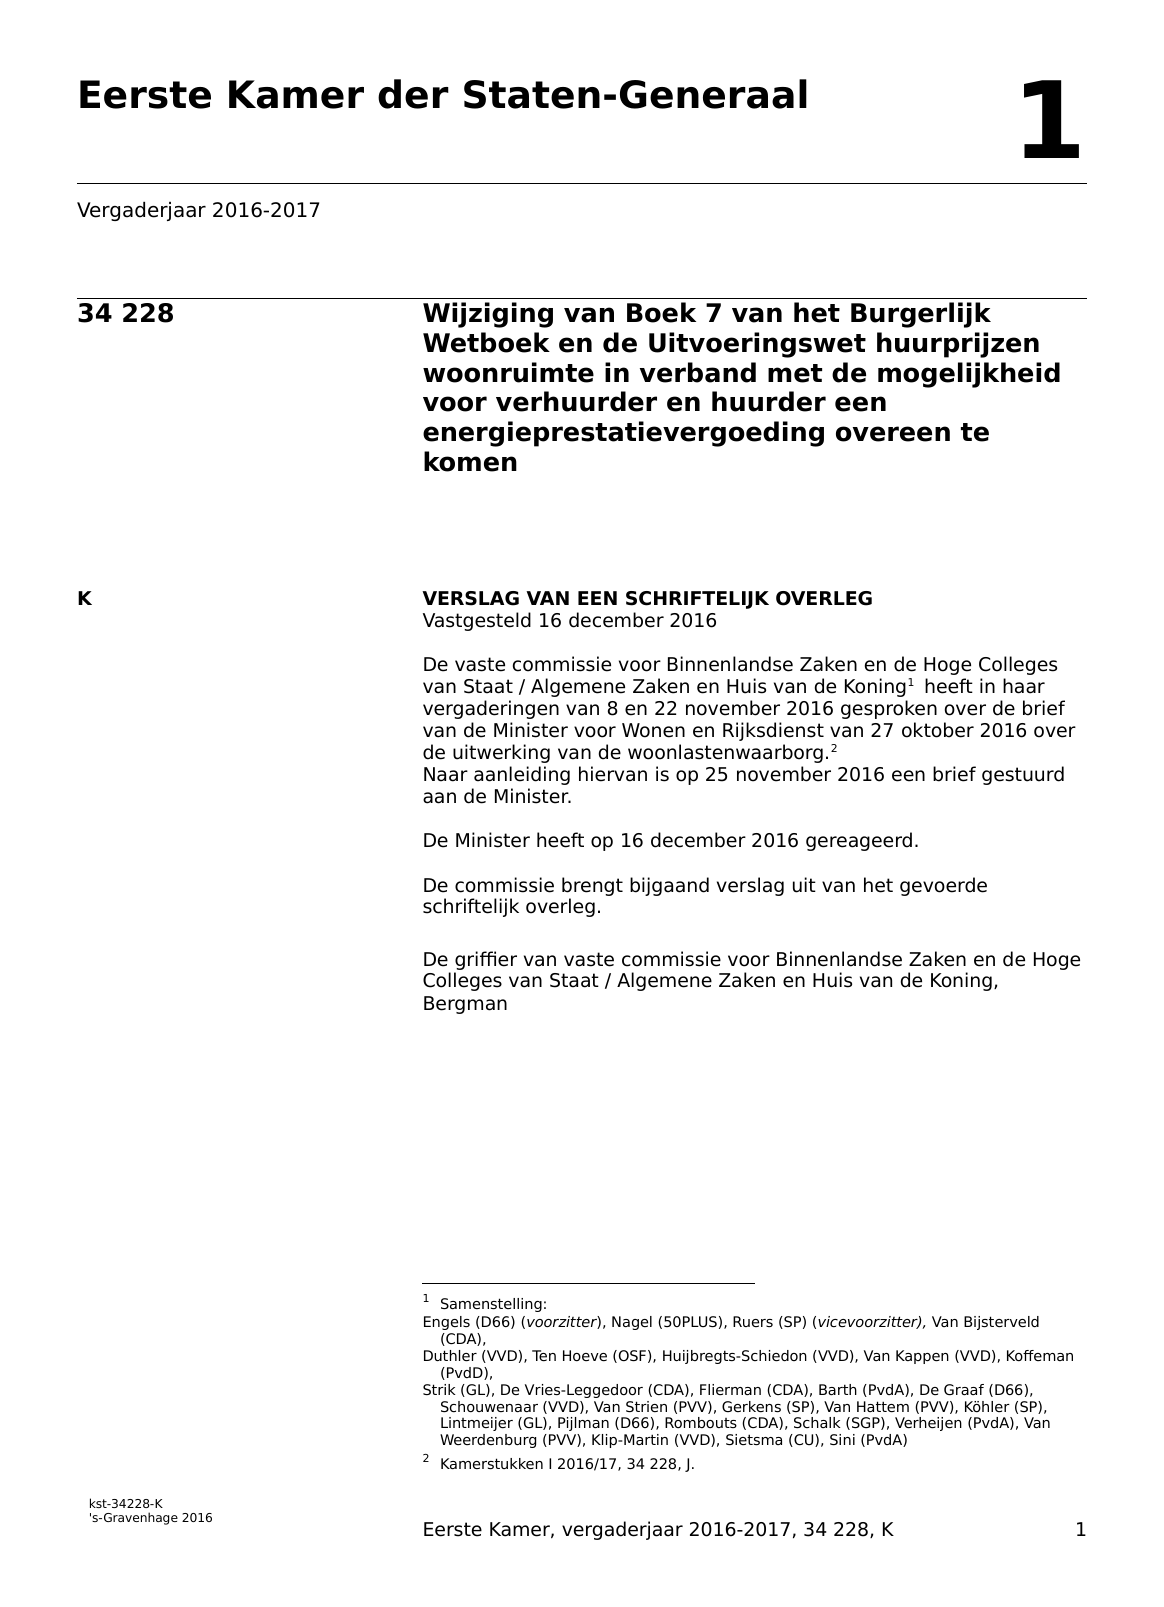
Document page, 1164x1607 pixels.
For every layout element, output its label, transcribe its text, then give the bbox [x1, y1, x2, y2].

table_cell Vergaderjaar 2016-2017 [77, 184, 1087, 298]
subtitle K VERSLAG VAN EEN SCHRIFTELIJK OVERLEG [77, 588, 1087, 610]
text De griffier van vaste commissie voor Binnenlandse Zaken en de Hoge Colleges van Staat / Algemene Zaken en Huis van de Koning, Bergman [422, 948, 1087, 1014]
table_header 1 [886, 59, 1087, 183]
text kst-34228-K [88, 1497, 323, 1511]
text De Minister heeft op 16 december 2016 gereageerd. [422, 830, 1087, 852]
text Strik (GL), De Vries-Leggedoor (CDA), Flierman (CDA), Barth (PvdA), De Graaf (D66), Schouwenaar (VVD), Van Strien (PVV), Gerkens (SP), Van Hattem (PVV), Köhler (SP), Lintmeijer (GL), Pijlman (D66), Rombouts (CDA), Schalk (SGP), Verheijen (PvdA), Van Weerdenburg (PVV), Klip-Martin (VVD), Sietsma (CU), Sini (PvdA) [422, 1382, 1087, 1449]
text De vaste commissie voor Binnenlandse Zaken en de Hoge Colleges van Staat / Algemene Zaken en Huis van de Koning heeft in haar vergaderingen van 8 en 22 november 2016 gesproken over de brief van de Minister voor Wonen en Rijksdienst van 27 oktober 2016 over de uitwerking van de woonlastenwaarborg. [422, 654, 1087, 764]
text De commissie brengt bijgaand verslag uit van het gevoerde schriftelijk overleg. [422, 874, 1087, 918]
text Naar aanleiding hiervan is op 25 november 2016 een brief gestuurd aan de Minister. [422, 764, 1087, 808]
text Engels (D66) (voorzitter), Nagel (50PLUS), Ruers (SP) (vicevoorzitter), Van Bijsterveld (CDA), [422, 1314, 1087, 1348]
text Vastgesteld 16 december 2016 [422, 610, 1087, 632]
text Duthler (VVD), Ten Hoeve (OSF), Huijbregts-Schiedon (VVD), Van Kappen (VVD), Koffeman (PvdD), [422, 1348, 1087, 1382]
text Kamerstukken I 2016/17, 34 228, J. [422, 1452, 1087, 1474]
table_header Eerste Kamer der Staten-Generaal [77, 59, 886, 183]
text 's-Gravenhage 2016 [88, 1511, 323, 1525]
text Samenstelling: [422, 1292, 1087, 1314]
subtitle 34 228 Wijziging van Boek 7 van het Burgerlijk Wetboek en de Uitvoeringswet huurprijzen woonruimte in verband met de mogelijkheid voor verhuurder en huurder een energieprestatievergoeding overeen te komen [77, 299, 1087, 477]
